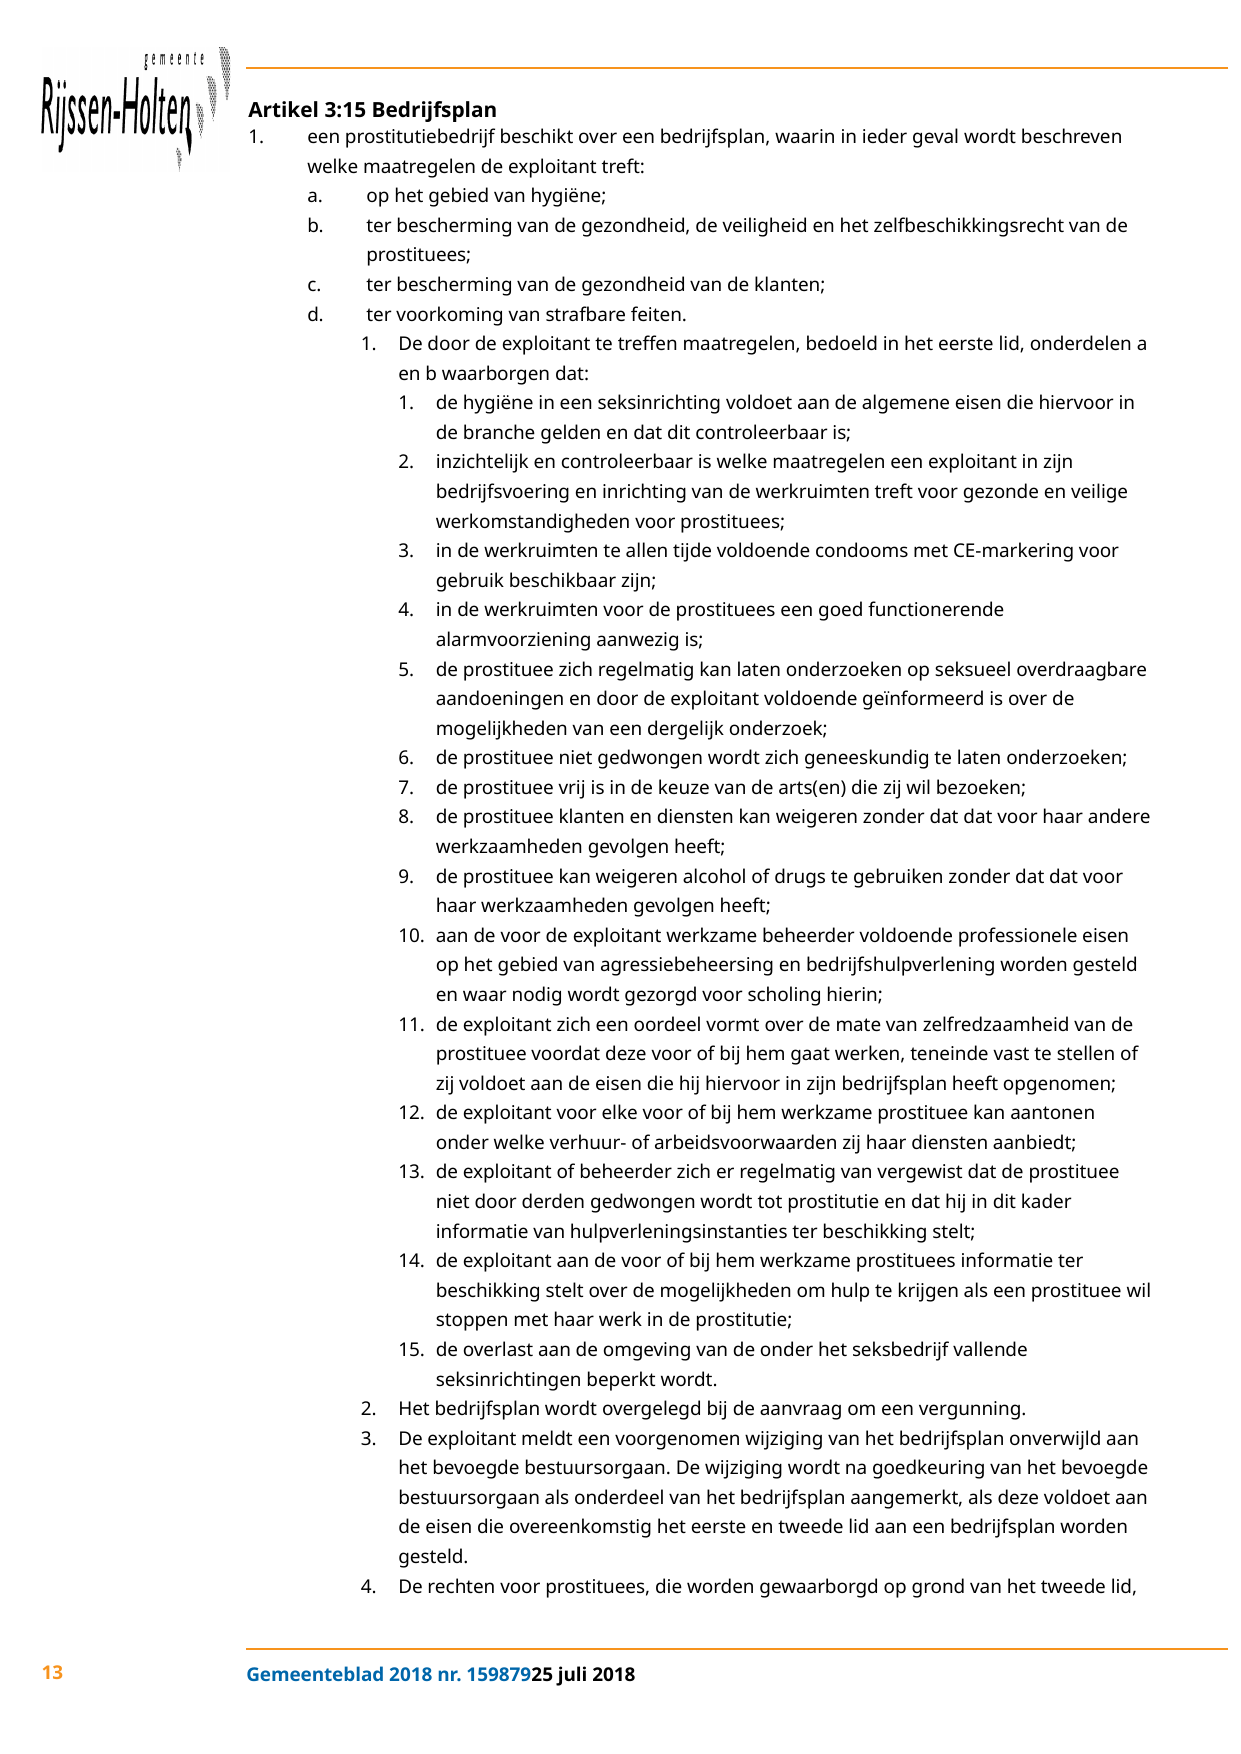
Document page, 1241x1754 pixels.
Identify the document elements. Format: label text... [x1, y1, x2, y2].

list de exploitant zich een oordeel vormt over de mate van zelfredzaamheid van de prostituee voordat deze voor of bij hem gaat werken, teneinde vast te stellen of zij voldoet aan de eisen die hij hiervoor in zijn bedrijfsplan heeft opgenomen; [398, 1011, 1152, 1096]
list De exploitant meldt een voorgenomen wijziging van het bedrijfsplan onverwijld aan het bevoegde bestuursorgaan. De wijziging wordt na goedkeuring van het bevoegde bestuursorgaan als onderdeel van het bedrijfsplan aangemerkt, als deze voldoet aan de eisen die overeenkomstig het eerste en tweede lid aan een bedrijfsplan worden gesteld. [361, 1425, 1152, 1569]
list de prostituee kan weigeren alcohol of drugs te gebruiken zonder dat dat voor haar werkzaamheden gevolgen heeft; [398, 863, 1152, 918]
list in de werkruimten voor de prostituees een goed functionerende alarmvoorziening aanwezig is; [398, 597, 1152, 652]
list de hygiëne in een seksinrichting voldoet aan de algemene eisen die hiervoor in de branche gelden en dat dit controleerbaar is; [398, 389, 1152, 445]
list in de werkruimten te allen tijde voldoende condooms met CE-markering voor gebruik beschikbaar zijn; [398, 537, 1152, 593]
list ter bescherming van de gezondheid van de klanten; [307, 271, 1152, 297]
list aan de voor de exploitant werkzame beheerder voldoende professionele eisen op het gebied van agressiebeheersing en bedrijfshulpverlening worden gesteld en waar nodig wordt gezorgd voor scholing hierin; [398, 922, 1152, 1007]
list De door de exploitant te treffen maatregelen, bedoeld in het eerste lid, onderdelen a en b waarborgen dat: [361, 330, 1152, 386]
list ter bescherming van de gezondheid, de veiligheid en het zelfbeschikkingsrecht van de prostituees; [307, 212, 1152, 267]
list de prostituee niet gedwongen wordt zich geneeskundig te laten onderzoeken; [398, 744, 1152, 770]
list De rechten voor prostituees, die worden gewaarborgd op grond van het tweede lid, [361, 1573, 1152, 1598]
list ter voorkoming van strafbare feiten. [307, 301, 1152, 326]
list een prostitutiebedrijf beschikt over een bedrijfsplan, waarin in ieder geval wordt beschreven welke maatregelen de exploitant treft: [248, 123, 1152, 178]
text Artikel 3:15 Bedrijfsplan [248, 95, 1152, 123]
list de exploitant aan de voor of bij hem werkzame prostituees informatie ter beschikking stelt over de mogelijkheden om hulp te krijgen als een prostituee wil stoppen met haar werk in de prostitutie; [398, 1247, 1152, 1332]
list de exploitant of beheerder zich er regelmatig van vergewist dat de prostituee niet door derden gedwongen wordt tot prostitutie en dat hij in dit kader informatie van hulpverleningsinstanties ter beschikking stelt; [398, 1159, 1152, 1243]
list Het bedrijfsplan wordt overgelegd bij de aanvraag om een vergunning. [361, 1395, 1152, 1421]
list de exploitant voor elke voor of bij hem werkzame prostituee kan aantonen onder welke verhuur- of arbeidsvoorwaarden zij haar diensten aanbiedt; [398, 1099, 1152, 1155]
list de prostituee vrij is in de keuze van de arts(en) die zij wil bezoeken; [398, 774, 1152, 800]
list de prostituee klanten en diensten kan weigeren zonder dat dat voor haar andere werkzaamheden gevolgen heeft; [398, 804, 1152, 859]
picture [41, 47, 231, 172]
list inzichtelijk en controleerbaar is welke maatregelen een exploitant in zijn bedrijfsvoering en inrichting van de werkruimten treft voor gezonde en veilige werkomstandigheden voor prostituees; [398, 449, 1152, 533]
list de prostituee zich regelmatig kan laten onderzoeken op seksueel overdraagbare aandoeningen en door de exploitant voldoende geïnformeerd is over de mogelijkheden van een dergelijk onderzoek; [398, 656, 1152, 741]
list de overlast aan de omgeving van de onder het seksbedrijf vallende seksinrichtingen beperkt wordt. [398, 1336, 1152, 1391]
list op het gebied van hygiëne; [307, 182, 1152, 208]
